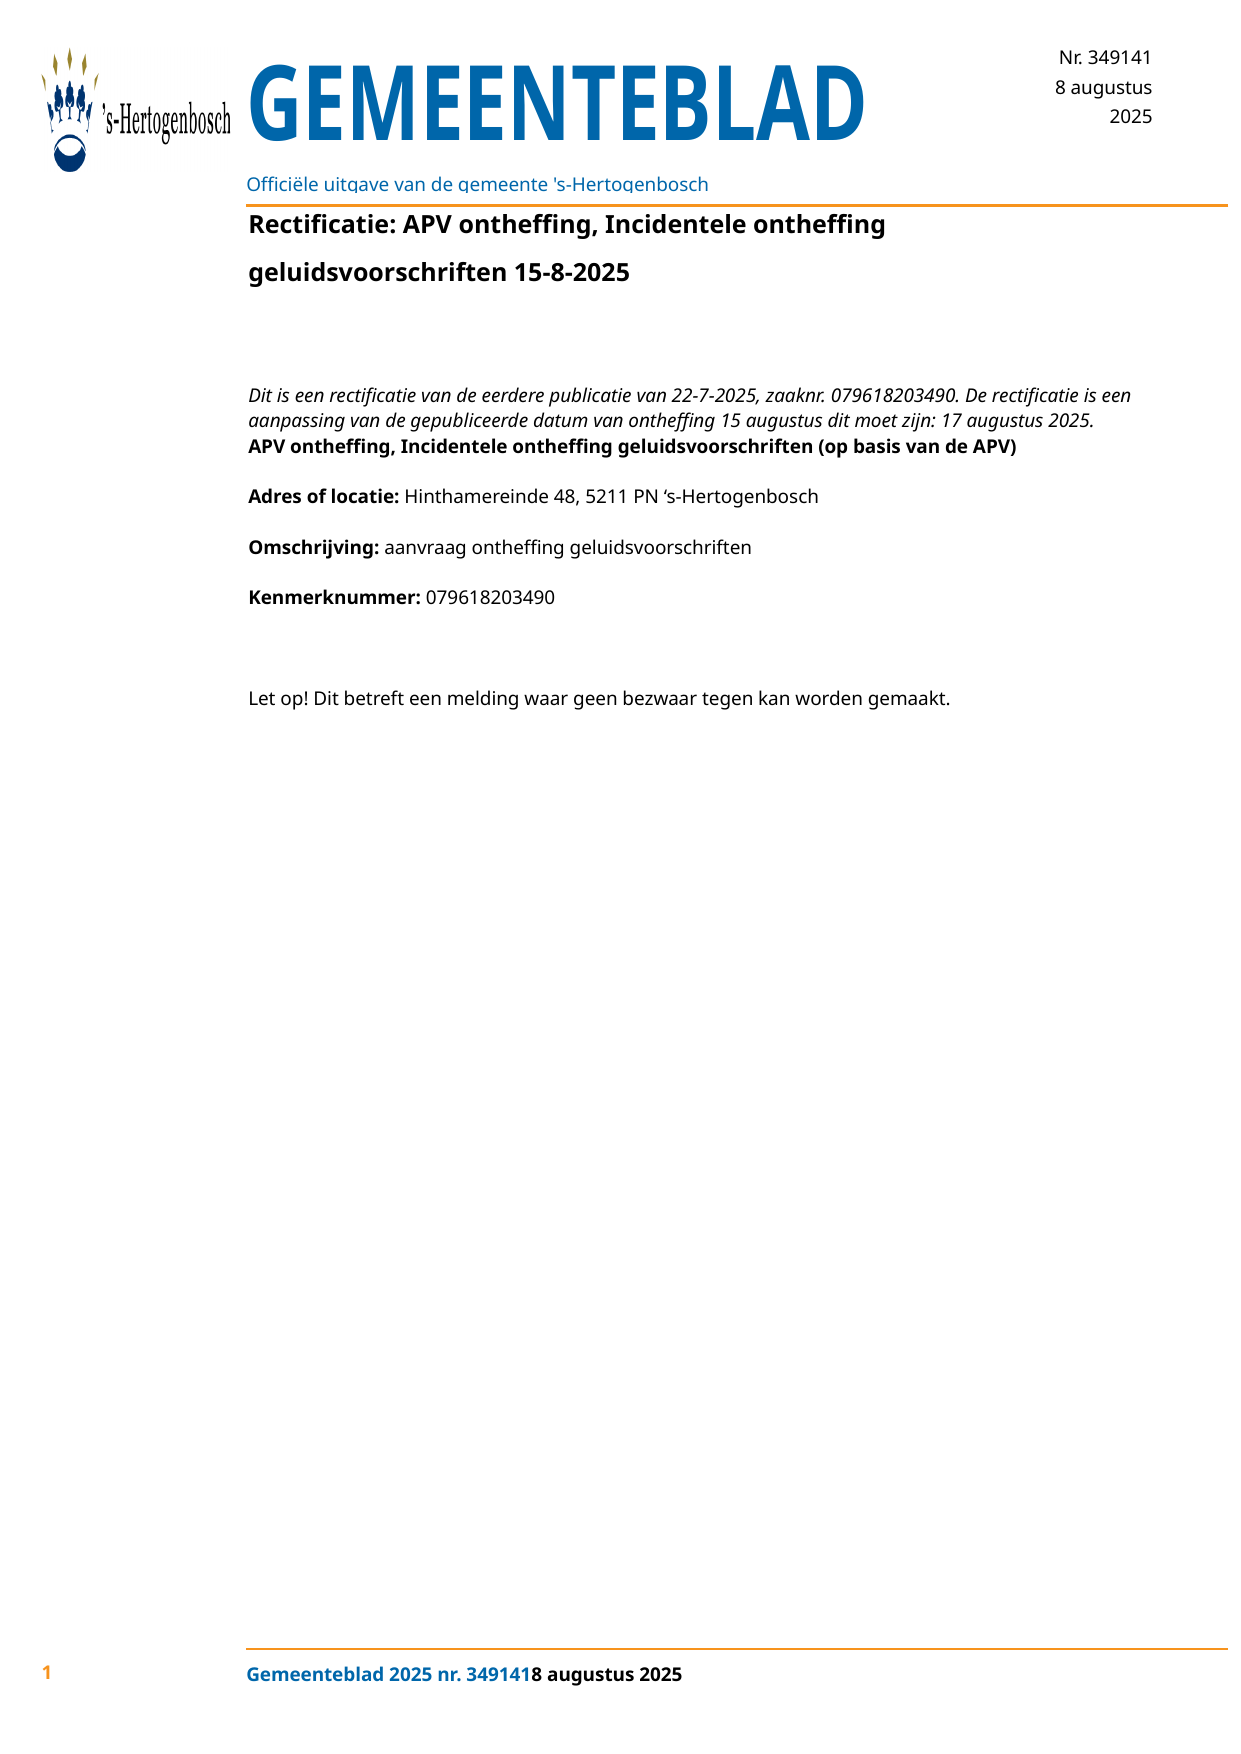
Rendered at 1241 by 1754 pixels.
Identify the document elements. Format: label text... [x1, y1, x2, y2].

text Adres of locatie: Hinthamereinde 48, 5211 PN ‘s-Hertogenbosch [248, 484, 1152, 509]
text Omschrijving: aanvraag ontheffing geluidsvoorschriften [248, 534, 1152, 560]
text Let op! Dit betreft een melding waar geen bezwaar tegen kan worden gemaakt. [248, 685, 1152, 711]
picture [41, 47, 231, 172]
text Dit is een rectificatie van de eerdere publicatie van 22-7-2025, zaaknr. 079618203490. De rectificatie is een aanpassing van de gepubliceerde datum van ontheffing 15 augustus dit moet zijn: 17 augustus 2025. [248, 382, 1152, 433]
text Rectificatie: APV ontheffing, Incidentele ontheffing geluidsvoorschriften 15-8-2025 [248, 207, 1152, 288]
text Kenmerknummer: 079618203490 [248, 584, 1152, 610]
text APV ontheffing, Incidentele ontheffing geluidsvoorschriften (op basis van de APV) [248, 433, 1152, 459]
